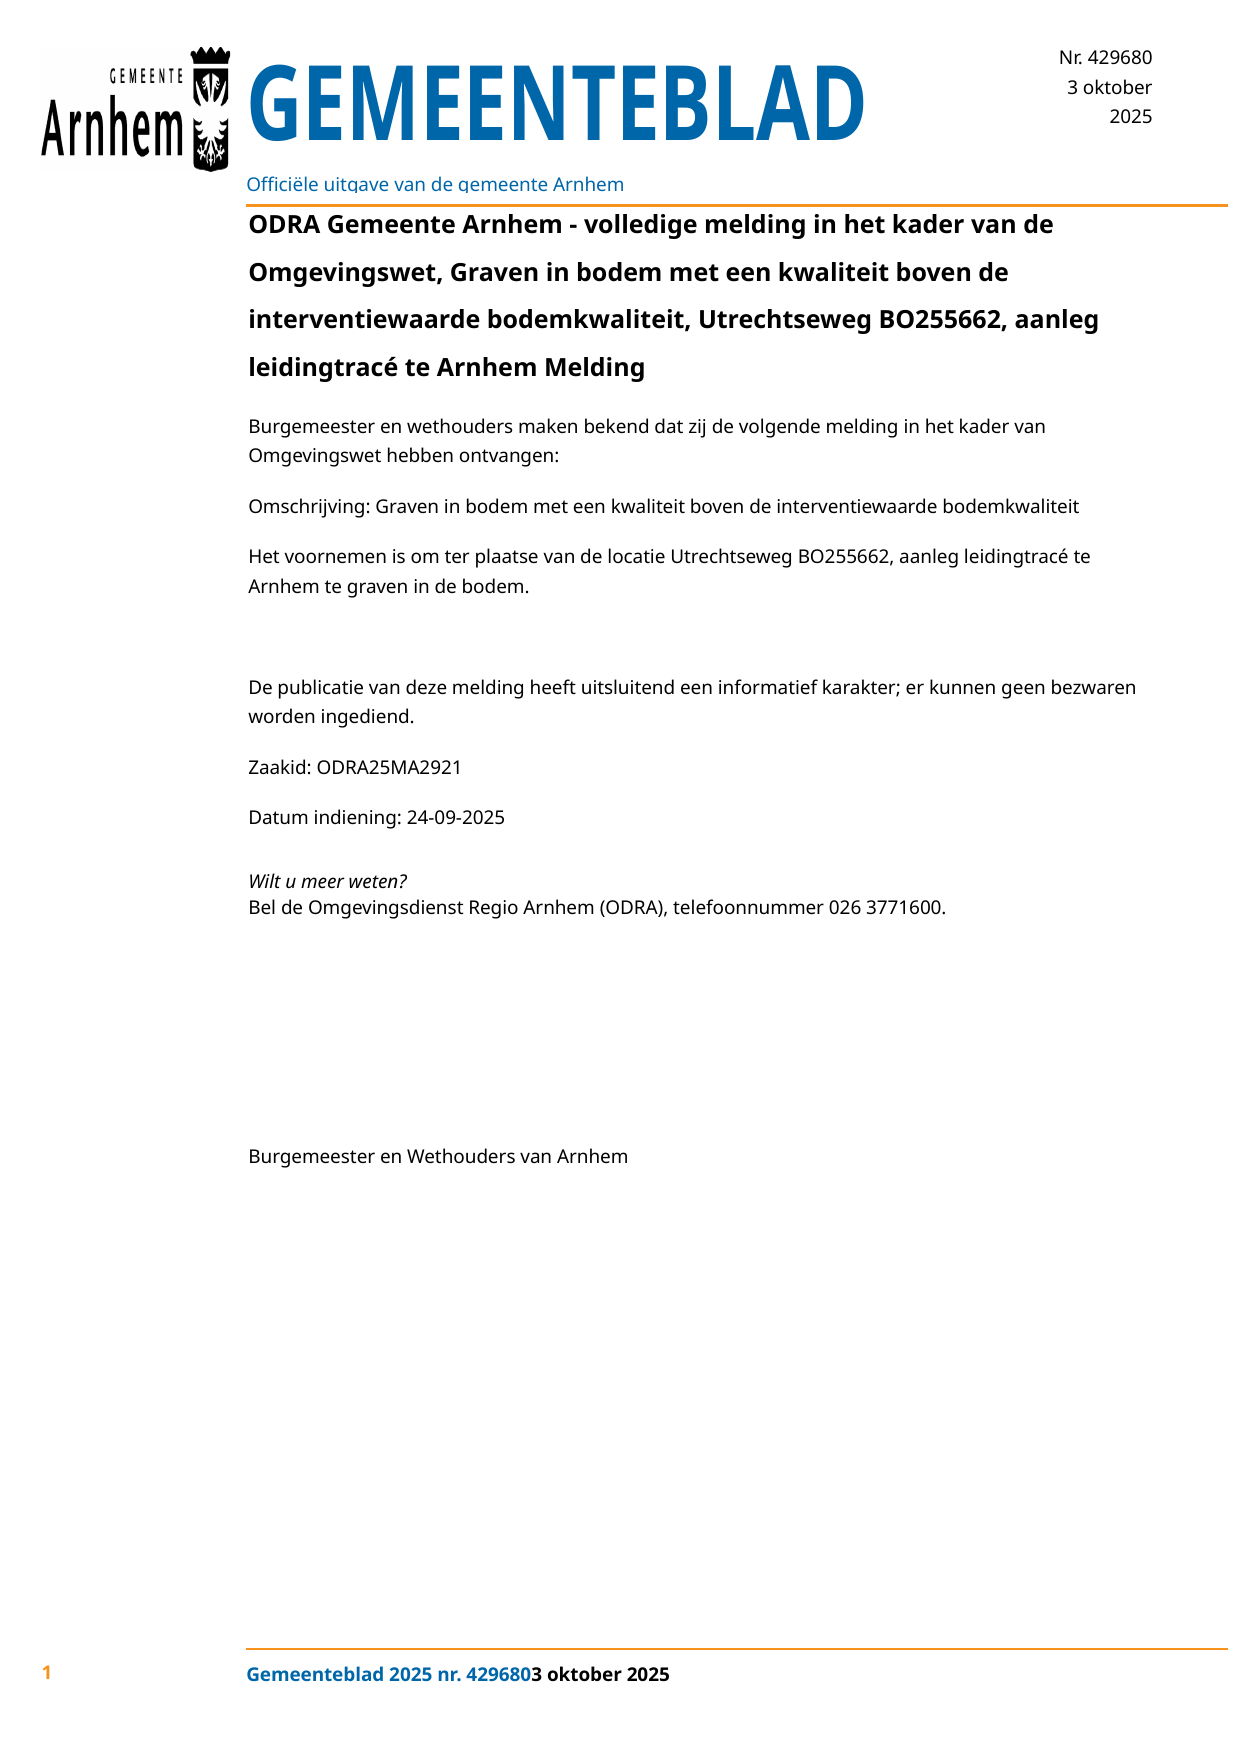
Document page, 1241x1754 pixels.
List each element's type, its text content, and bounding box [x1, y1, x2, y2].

text Burgemeester en Wethouders van Arnhem [248, 1143, 1152, 1169]
text Het voornemen is om ter plaatse van de locatie Utrechtseweg BO255662, aanleg leidingtracé te Arnhem te graven in de bodem. [248, 543, 1152, 599]
text Omschrijving: Graven in bodem met een kwaliteit boven de interventiewaarde bodemkwaliteit [248, 493, 1152, 519]
text Burgemeester en wethouders maken bekend dat zij de volgende melding in het kader van Omgevingswet hebben ontvangen: [248, 413, 1152, 468]
text De publicatie van deze melding heeft uitsluitend een informatief karakter; er kunnen geen bezwaren worden ingediend. [248, 674, 1152, 729]
text Datum indiening: 24-09-2025 [248, 804, 1152, 830]
text Zaakid: ODRA25MA2921 [248, 754, 1152, 780]
text ODRA Gemeente Arnhem - volledige melding in het kader van de Omgevingswet, Graven in bodem met een kwaliteit boven de interventiewaarde bodemkwaliteit, Utrechtseweg BO255662, aanleg leidingtracé te Arnhem Melding [248, 207, 1152, 384]
picture [41, 47, 231, 172]
text Wilt u meer weten? [248, 868, 1152, 894]
text Bel de Omgevingsdienst Regio Arnhem (ODRA), telefoonnummer 026 3771600. [248, 894, 1152, 920]
